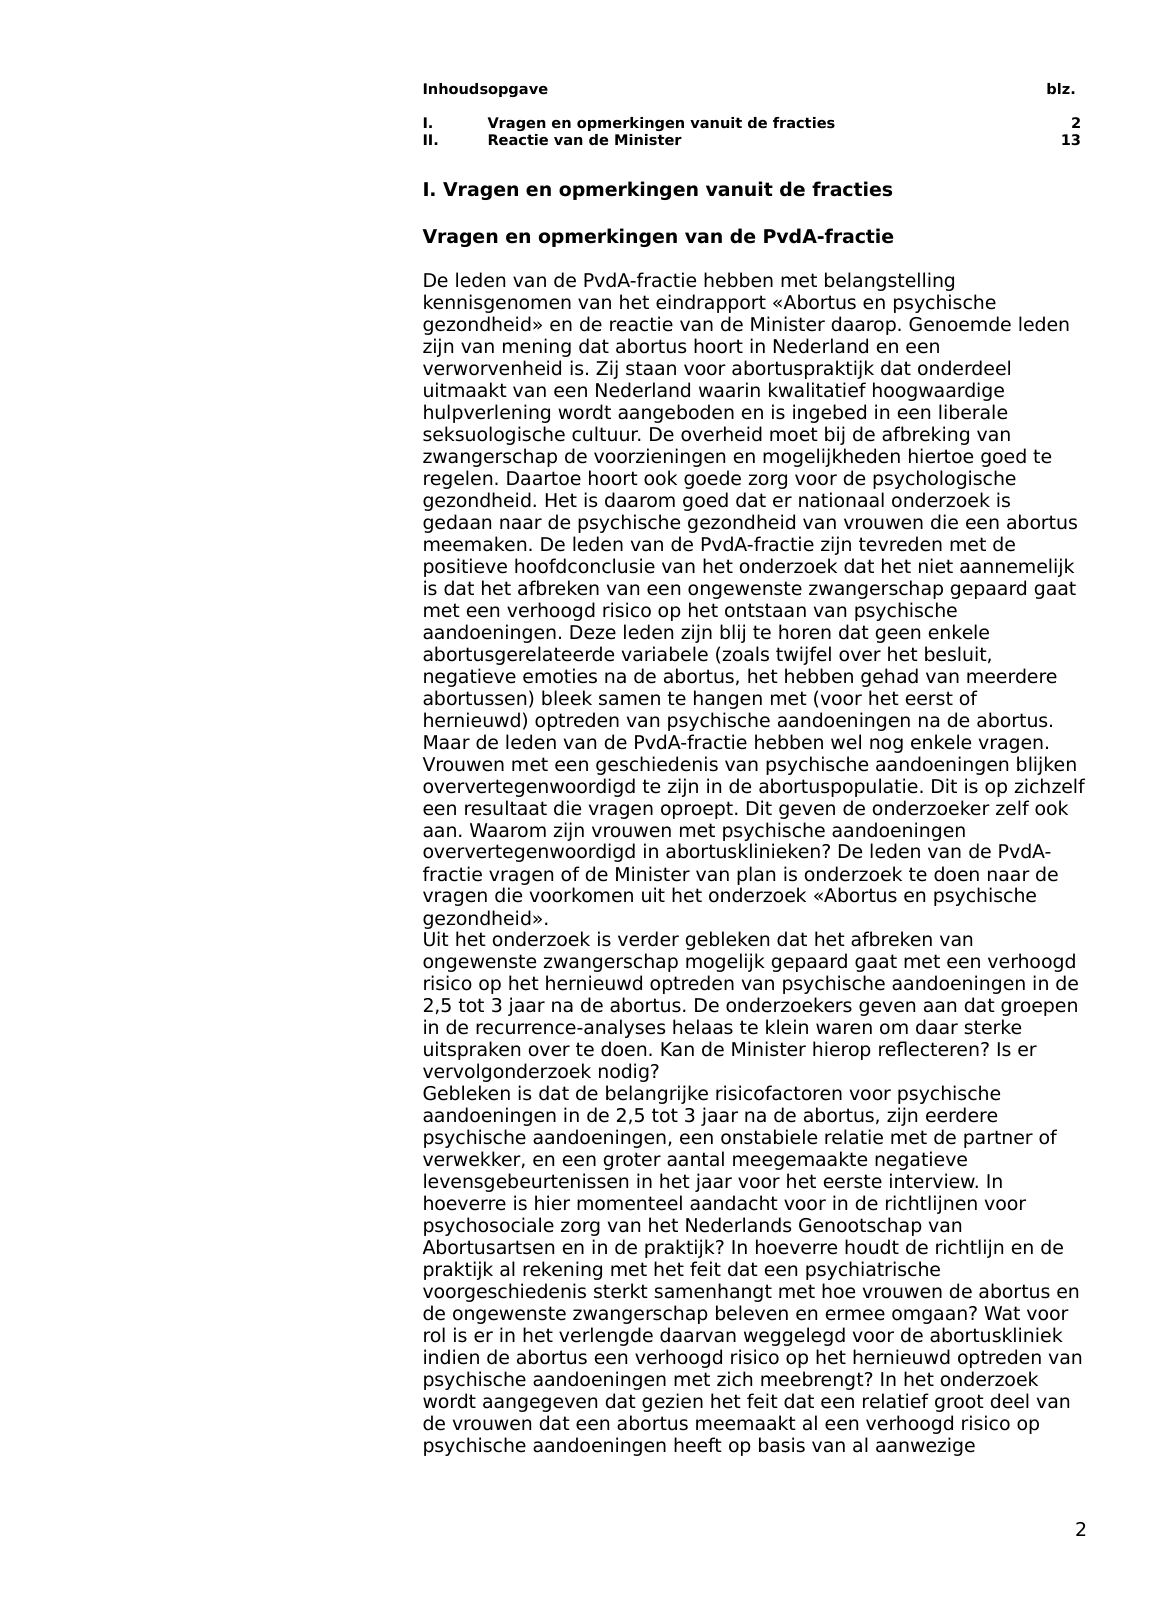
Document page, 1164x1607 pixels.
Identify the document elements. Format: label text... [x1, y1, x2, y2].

text Uit het onderzoek is verder gebleken dat het afbreken van ongewenste zwangerschap mogelijk gepaard gaat met een verhoogd risico op het hernieuwd optreden van psychische aandoeningen in de 2,5 tot 3 jaar na de abortus. De onderzoekers geven aan dat groepen in de recurrence-analyses helaas te klein waren om daar sterke uitspraken over te doen. Kan de Minister hierop reflecteren? Is er vervolgonderzoek nodig? [422, 929, 1087, 1083]
table_cell [481, 98, 1033, 115]
subtitle Vragen en opmerkingen van de PvdA-fractie [422, 226, 1087, 248]
table_header Inhoudsopgave [422, 81, 1033, 98]
table_cell I. [422, 115, 481, 132]
text De leden van de PvdA-fractie hebben met belangstelling kennisgenomen van het eindrapport «Abortus en psychische gezondheid» en de reactie van de Minister daarop. Genoemde leden zijn van mening dat abortus hoort in Nederland en een verworvenheid is. Zij staan voor abortuspraktijk dat onderdeel uitmaakt van een Nederland waarin kwalitatief hoogwaardige hulpverlening wordt aangeboden en is ingebed in een liberale seksuologische cultuur. De overheid moet bij de afbreking van zwangerschap de voorzieningen en mogelijkheden hiertoe goed te regelen. Daartoe hoort ook goede zorg voor de psychologische gezondheid. Het is daarom goed dat er nationaal onderzoek is gedaan naar de psychische gezondheid van vrouwen die een abortus meemaken. De leden van de PvdA-fractie zijn tevreden met de positieve hoofdconclusie van het onderzoek dat het niet aannemelijk is dat het afbreken van een ongewenste zwangerschap gepaard gaat met een verhoogd risico op het ontstaan van psychische aandoeningen. Deze leden zijn blij te horen dat geen enkele abortusgerelateerde variabele (zoals twijfel over het besluit, negatieve emoties na de abortus, het hebben gehad van meerdere abortussen) bleek samen te hangen met (voor het eerst of hernieuwd) optreden van psychische aandoeningen na de abortus. Maar de leden van de PvdA-fractie hebben wel nog enkele vragen. [422, 270, 1087, 753]
table_cell [1033, 98, 1087, 115]
subtitle I. Vragen en opmerkingen vanuit de fracties [422, 179, 1087, 201]
table_cell II. [422, 132, 481, 149]
table_cell [422, 98, 481, 115]
text Gebleken is dat de belangrijke risicofactoren voor psychische aandoeningen in de 2,5 tot 3 jaar na de abortus, zijn eerdere psychische aandoeningen, een onstabiele relatie met de partner of verwekker, en een groter aantal meegemaakte negatieve levensgebeurtenissen in het jaar voor het eerste interview. In hoeverre is hier momenteel aandacht voor in de richtlijnen voor psychosociale zorg van het Nederlands Genootschap van Abortusartsen en in de praktijk? In hoeverre houdt de richtlijn en de praktijk al rekening met het feit dat een psychiatrische voorgeschiedenis sterkt samenhangt met hoe vrouwen de abortus en de ongewenste zwangerschap beleven en ermee omgaan? Wat voor rol is er in het verlengde daarvan weggelegd voor de abortuskliniek indien de abortus een verhoogd risico op het hernieuwd optreden van psychische aandoeningen met zich meebrengt? In het onderzoek wordt aangegeven dat gezien het feit dat een relatief groot deel van de vrouwen dat een abortus meemaakt al een verhoogd risico op psychische aandoeningen heeft op basis van al aanwezige [422, 1083, 1087, 1457]
table_header blz. [1033, 81, 1087, 98]
table_cell 2 [1033, 115, 1087, 132]
text Vrouwen met een geschiedenis van psychische aandoeningen blijken oververtegenwoordigd te zijn in de abortuspopulatie. Dit is op zichzelf een resultaat die vragen oproept. Dit geven de onderzoeker zelf ook aan. Waarom zijn vrouwen met psychische aandoeningen oververtegenwoordigd in abortusklinieken? De leden van de PvdA-fractie vragen of de Minister van plan is onderzoek te doen naar de vragen die voorkomen uit het onderzoek «Abortus en psychische gezondheid». [422, 753, 1087, 929]
table_cell Reactie van de Minister [481, 132, 1033, 149]
table_cell 13 [1033, 132, 1087, 149]
table_cell Vragen en opmerkingen vanuit de fracties [481, 115, 1033, 132]
